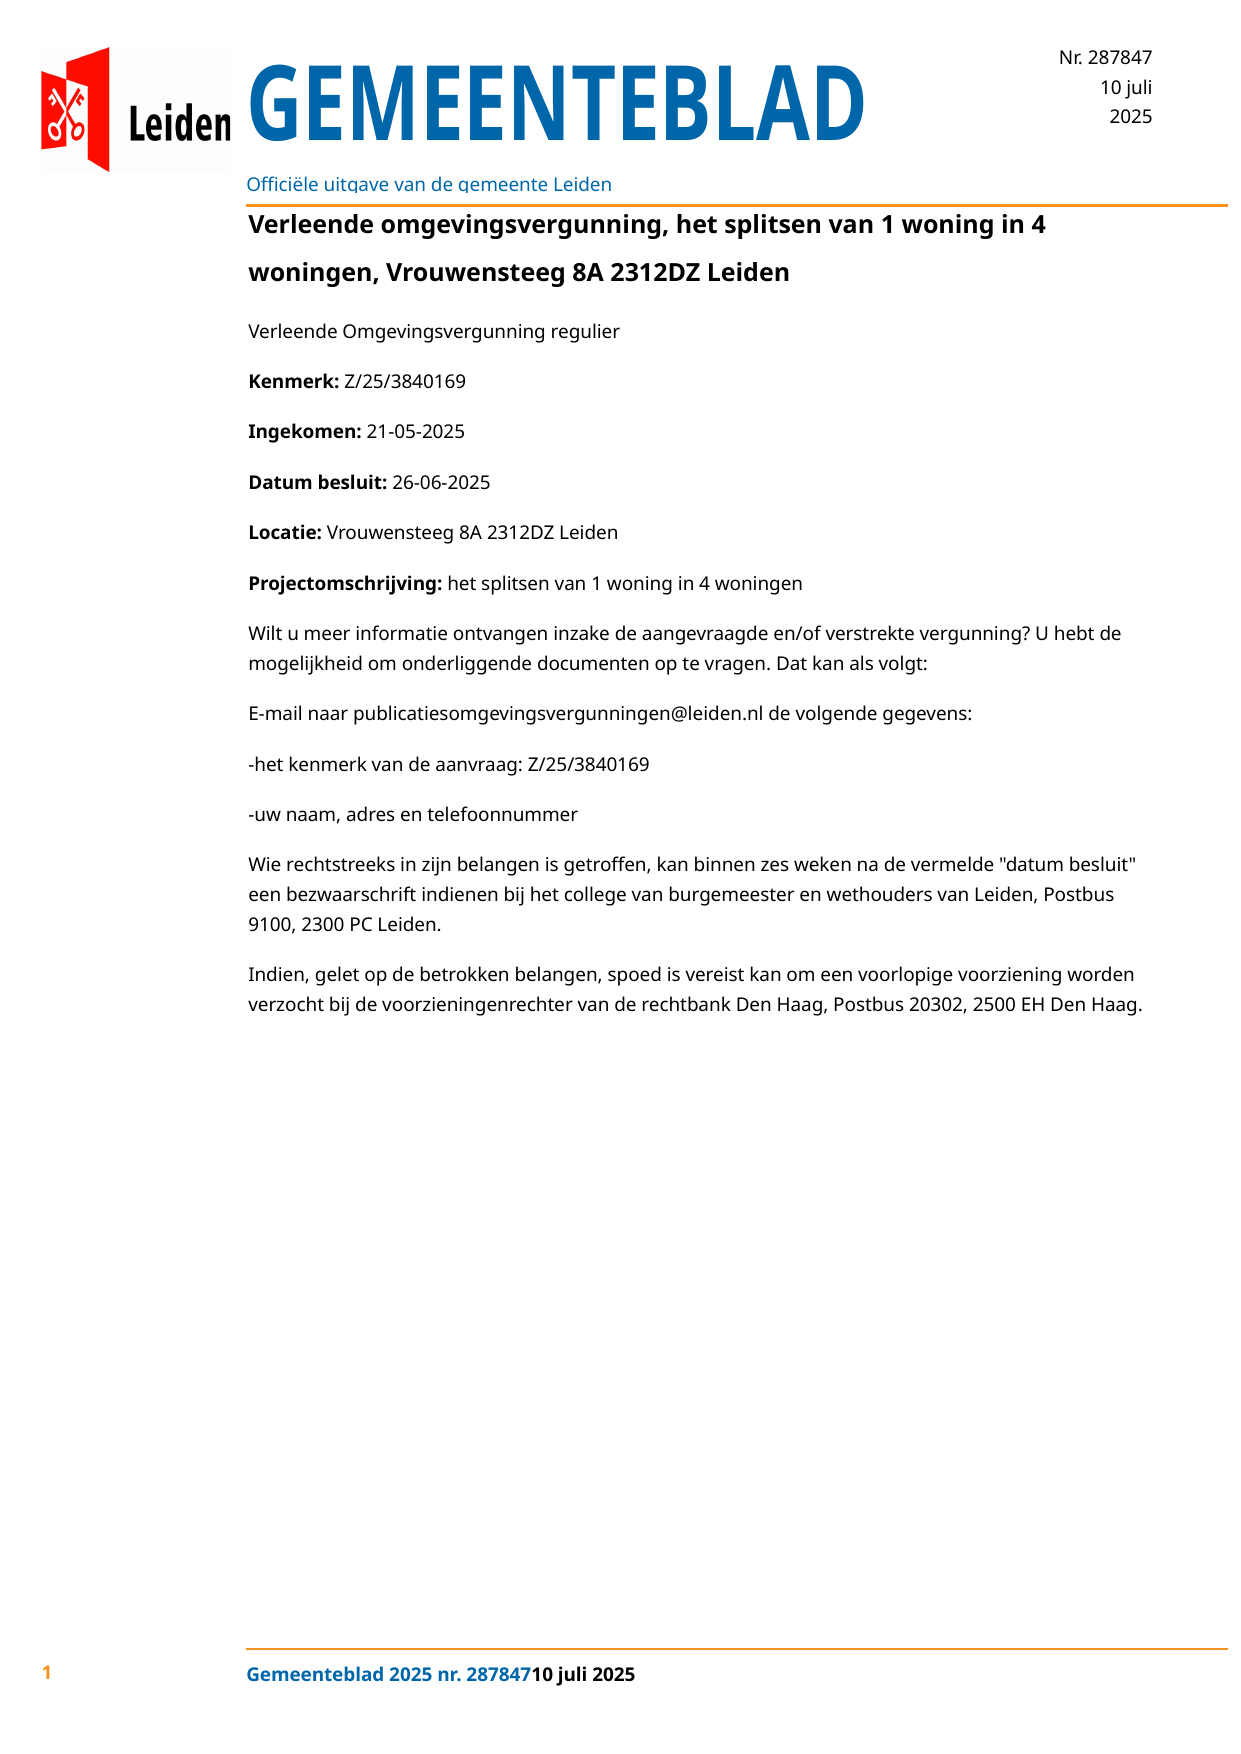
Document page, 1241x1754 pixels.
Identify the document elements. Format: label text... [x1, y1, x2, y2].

text E-mail naar publicatiesomgevingsvergunningen@leiden.nl de volgende gegevens: [248, 700, 1152, 726]
text Wilt u meer informatie ontvangen inzake de aangevraagde en/of verstrekte vergunning? U hebt de mogelijkheid om onderliggende documenten op te vragen. Dat kan als volgt: [248, 620, 1152, 676]
picture [41, 47, 231, 172]
text -uw naam, adres en telefoonnummer [248, 801, 1152, 827]
text Verleende Omgevingsvergunning regulier [248, 318, 1152, 344]
text Wie rechtstreeks in zijn belangen is getroffen, kan binnen zes weken na de vermelde "datum besluit" een bezwaarschrift indienen bij het college van burgemeester en wethouders van Leiden, Postbus 9100, 2300 PC Leiden. [248, 852, 1152, 937]
text Datum besluit: 26-06-2025 [248, 469, 1152, 495]
text Locatie: Vrouwensteeg 8A 2312DZ Leiden [248, 519, 1152, 545]
text Verleende omgevingsvergunning, het splitsen van 1 woning in 4 woningen, Vrouwensteeg 8A 2312DZ Leiden [248, 207, 1152, 288]
text Projectomschrijving: het splitsen van 1 woning in 4 woningen [248, 570, 1152, 596]
text Kenmerk: Z/25/3840169 [248, 368, 1152, 394]
text -het kenmerk van de aanvraag: Z/25/3840169 [248, 751, 1152, 777]
text Ingekomen: 21-05-2025 [248, 419, 1152, 444]
text Indien, gelet op de betrokken belangen, spoed is vereist kan om een voorlopige voorziening worden verzocht bij de voorzieningenrechter van de rechtbank Den Haag, Postbus 20302, 2500 EH Den Haag. [248, 961, 1152, 1017]
